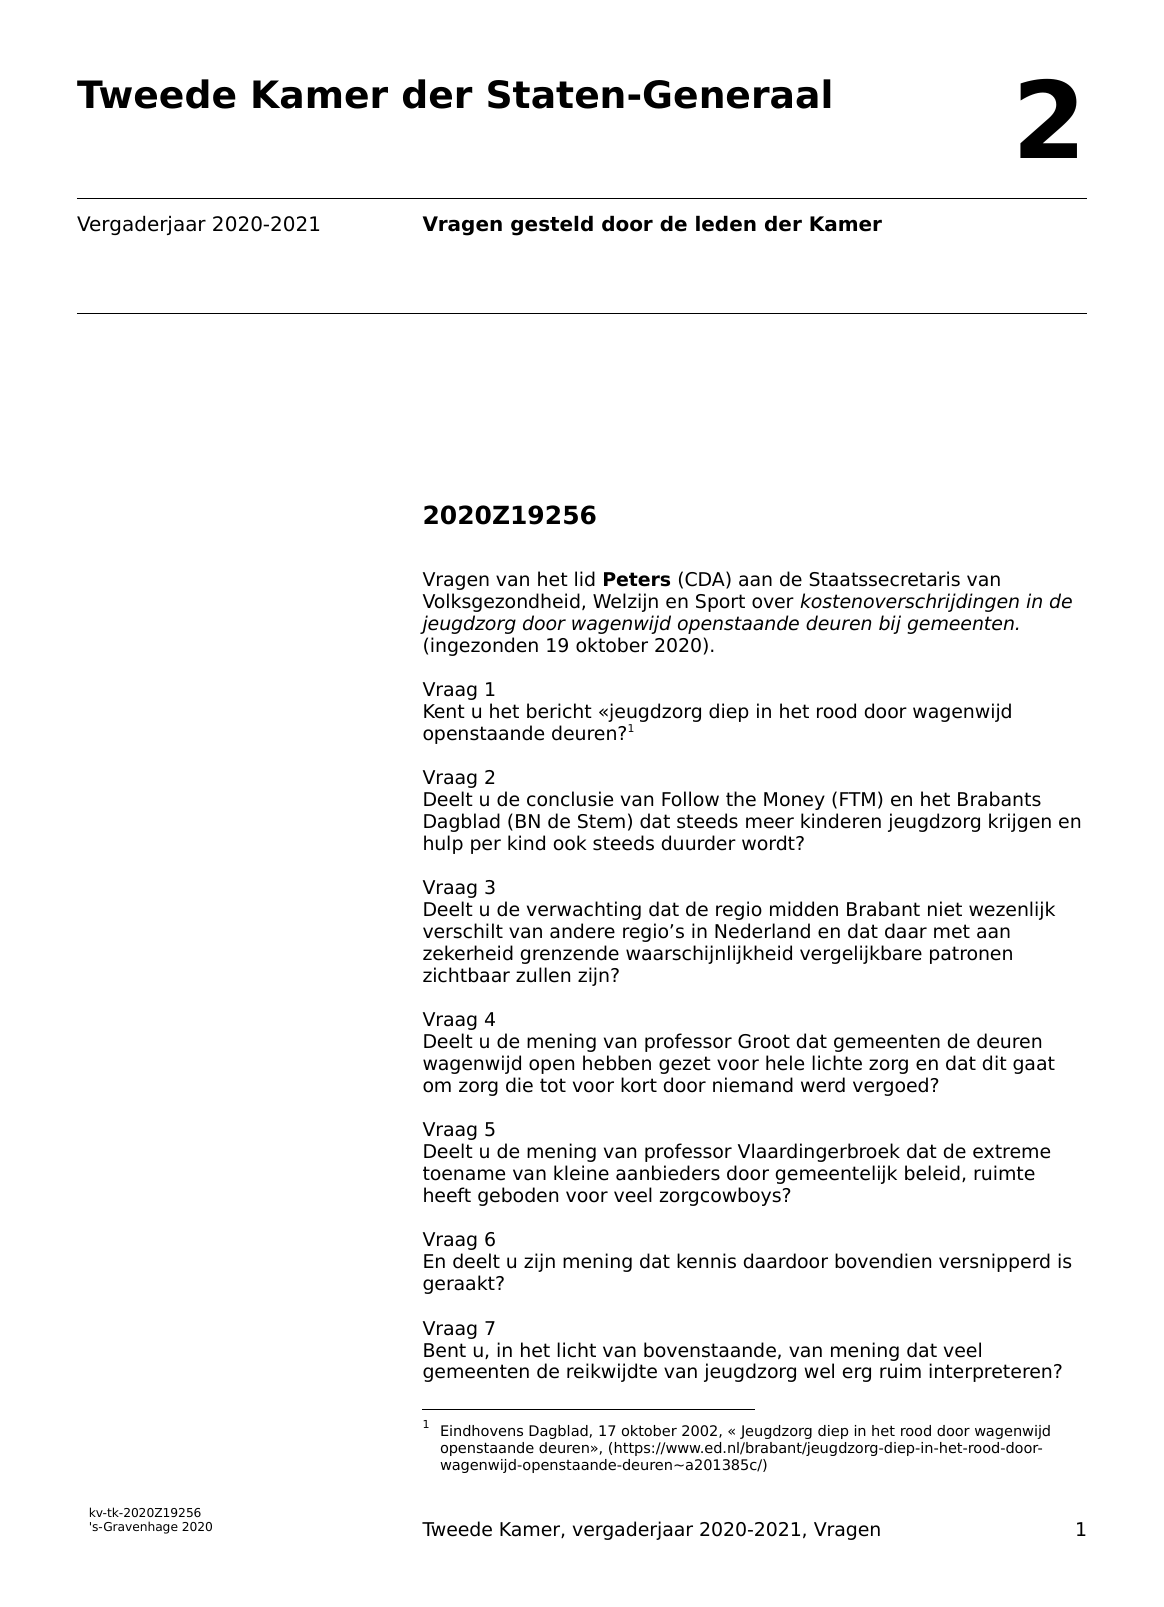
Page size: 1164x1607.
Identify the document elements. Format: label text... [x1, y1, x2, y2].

table_header Tweede Kamer der Staten-Generaal [77, 59, 886, 198]
table_cell Vragen gesteld door de leden der Kamer [422, 199, 1087, 313]
text Deelt u de mening van professor Vlaardingerbroek dat de extreme toename van kleine aanbieders door gemeentelijk beleid, ruimte heeft geboden voor veel zorgcowboys? [422, 1141, 1087, 1207]
text 's-Gravenhage 2020 [88, 1520, 323, 1534]
text Vraag 3 [422, 877, 1087, 899]
text kv-tk-2020Z19256 [88, 1506, 323, 1520]
text Vraag 7 [422, 1317, 1087, 1339]
text Deelt u de conclusie van Follow the Money (FTM) en het Brabants Dagblad (BN de Stem) dat steeds meer kinderen jeugdzorg krijgen en hulp per kind ook steeds duurder wordt? [422, 789, 1087, 855]
text Vraag 4 [422, 1009, 1087, 1031]
table_cell Vergaderjaar 2020-2021 [77, 199, 422, 313]
text Eindhovens Dagblad, 17 oktober 2002, « Jeugdzorg diep in het rood door wagenwijd openstaande deuren», (https://www.ed.nl/brabant/jeugdzorg-diep-in-het-rood-door-wagenwijd-openstaande-deuren~a201385c/) [422, 1418, 1087, 1474]
text Vraag 1 [422, 679, 1087, 701]
text Bent u, in het licht van bovenstaande, van mening dat veel gemeenten de reikwijdte van jeugdzorg wel erg ruim interpreteren? [422, 1339, 1087, 1383]
text Vragen van het lid Peters (CDA) aan de Staatssecretaris van Volksgezondheid, Welzijn en Sport over kostenoverschrijdingen in de jeugdzorg door wagenwijd openstaande deuren bij gemeenten. (ingezonden 19 oktober 2020). [422, 569, 1087, 657]
text En deelt u zijn mening dat kennis daardoor bovendien versnipperd is geraakt? [422, 1251, 1087, 1295]
text Kent u het bericht «jeugdzorg diep in het rood door wagenwijd openstaande deuren? [422, 701, 1087, 745]
text Deelt u de mening van professor Groot dat gemeenten de deuren wagenwijd open hebben gezet voor hele lichte zorg en dat dit gaat om zorg die tot voor kort door niemand werd vergoed? [422, 1031, 1087, 1097]
text Vraag 5 [422, 1119, 1087, 1141]
text Deelt u de verwachting dat de regio midden Brabant niet wezenlijk verschilt van andere regio’s in Nederland en dat daar met aan zekerheid grenzende waarschijnlijkheid vergelijkbare patronen zichtbaar zullen zijn? [422, 899, 1087, 987]
text Vraag 6 [422, 1229, 1087, 1251]
text Vraag 2 [422, 767, 1087, 789]
text 2020Z19256 [422, 501, 1087, 531]
table_header 2 [886, 59, 1087, 198]
